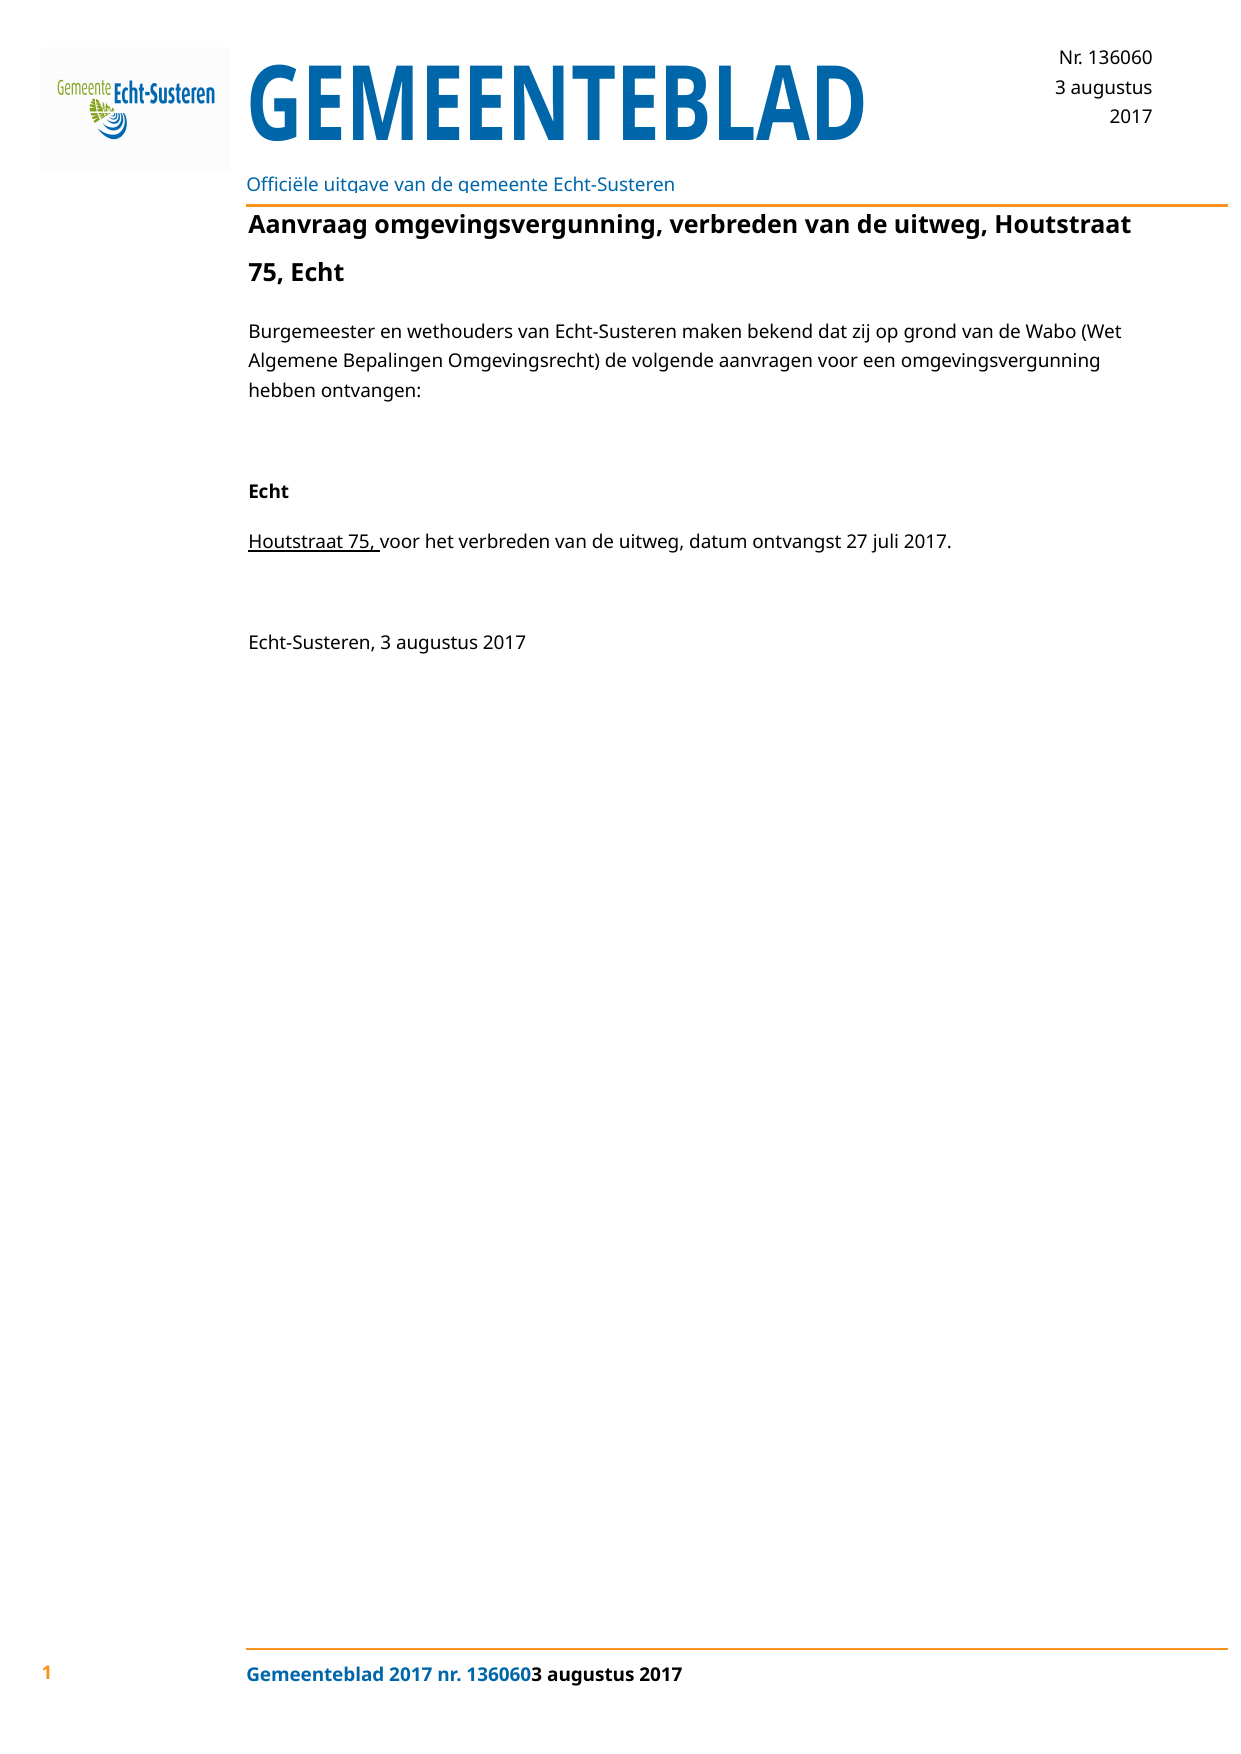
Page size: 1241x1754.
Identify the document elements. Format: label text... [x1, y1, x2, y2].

text Echt-Susteren, 3 augustus 2017 [248, 629, 1152, 655]
text Houtstraat 75, voor het verbreden van de uitweg, datum ontvangst 27 juli 2017. [248, 528, 1152, 554]
text Aanvraag omgevingsvergunning, verbreden van de uitweg, Houtstraat 75, Echt [248, 207, 1152, 288]
picture [41, 47, 231, 172]
text Echt [248, 478, 1152, 504]
text Burgemeester en wethouders van Echt-Susteren maken bekend dat zij op grond van de Wabo (Wet Algemene Bepalingen Omgevingsrecht) de volgende aanvragen voor een omgevingsvergunning hebben ontvangen: [248, 318, 1152, 403]
